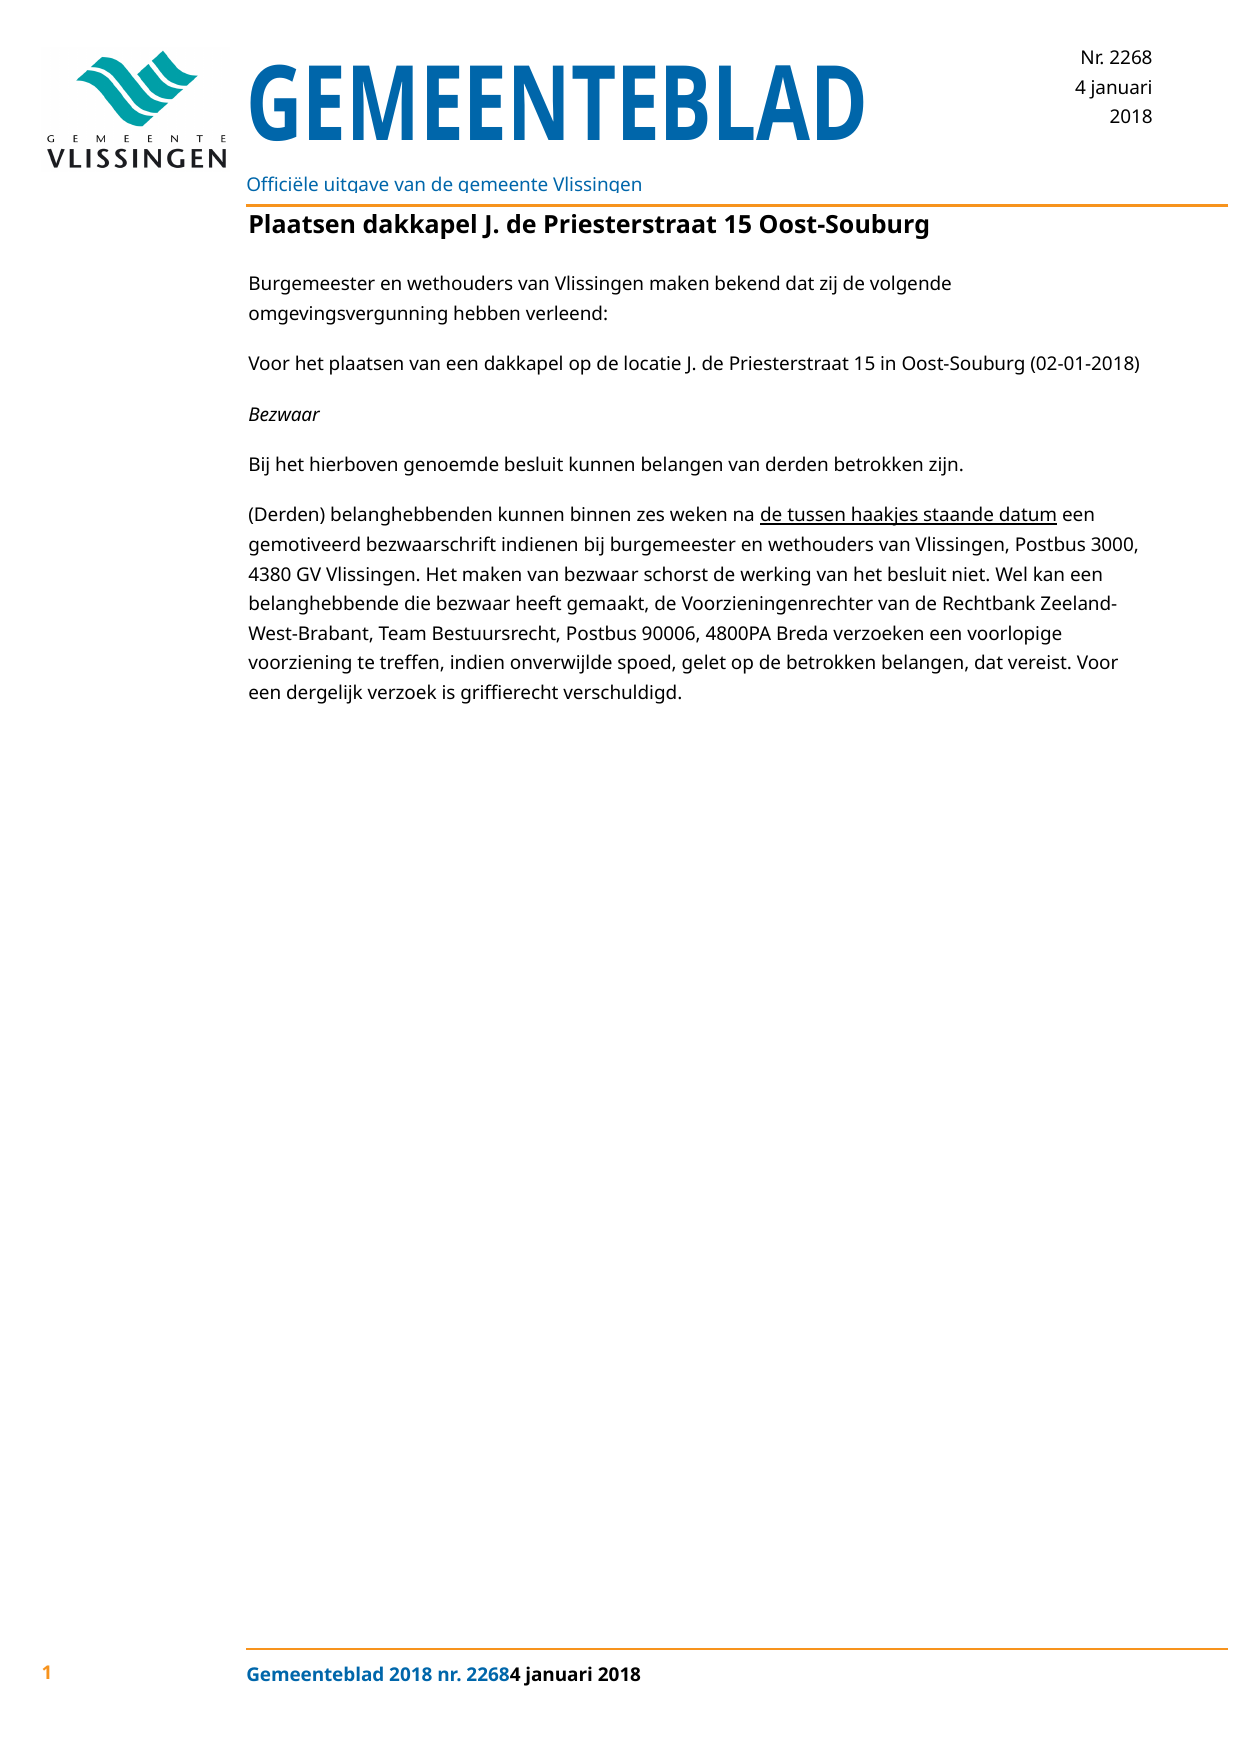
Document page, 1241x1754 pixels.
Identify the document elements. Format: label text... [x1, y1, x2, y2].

text Plaatsen dakkapel J. de Priesterstraat 15 Oost-Souburg [248, 207, 1152, 241]
text Bij het hierboven genoemde besluit kunnen belangen van derden betrokken zijn. [248, 451, 1152, 477]
text (Derden) belanghebbenden kunnen binnen zes weken na de tussen haakjes staande datum een gemotiveerd bezwaarschrift indienen bij burgemeester en wethouders van Vlissingen, Postbus 3000, 4380 GV Vlissingen. Het maken van bezwaar schorst de werking van het besluit niet. Wel kan een belanghebbende die bezwaar heeft gemaakt, de Voorzieningenrechter van de Rechtbank Zeeland-West-Brabant, Team Bestuursrecht, Postbus 90006, 4800PA Breda verzoeken een voorlopige voorziening te treffen, indien onverwijlde spoed, gelet op de betrokken belangen, dat vereist. Voor een dergelijk verzoek is griffierecht verschuldigd. [248, 502, 1152, 705]
text Voor het plaatsen van een dakkapel op de locatie J. de Priesterstraat 15 in Oost-Souburg (02-01-2018) [248, 350, 1152, 376]
text Burgemeester en wethouders van Vlissingen maken bekend dat zij de volgende omgevingsvergunning hebben verleend: [248, 270, 1152, 326]
picture [41, 47, 231, 172]
text Bezwaar [248, 401, 1152, 426]
